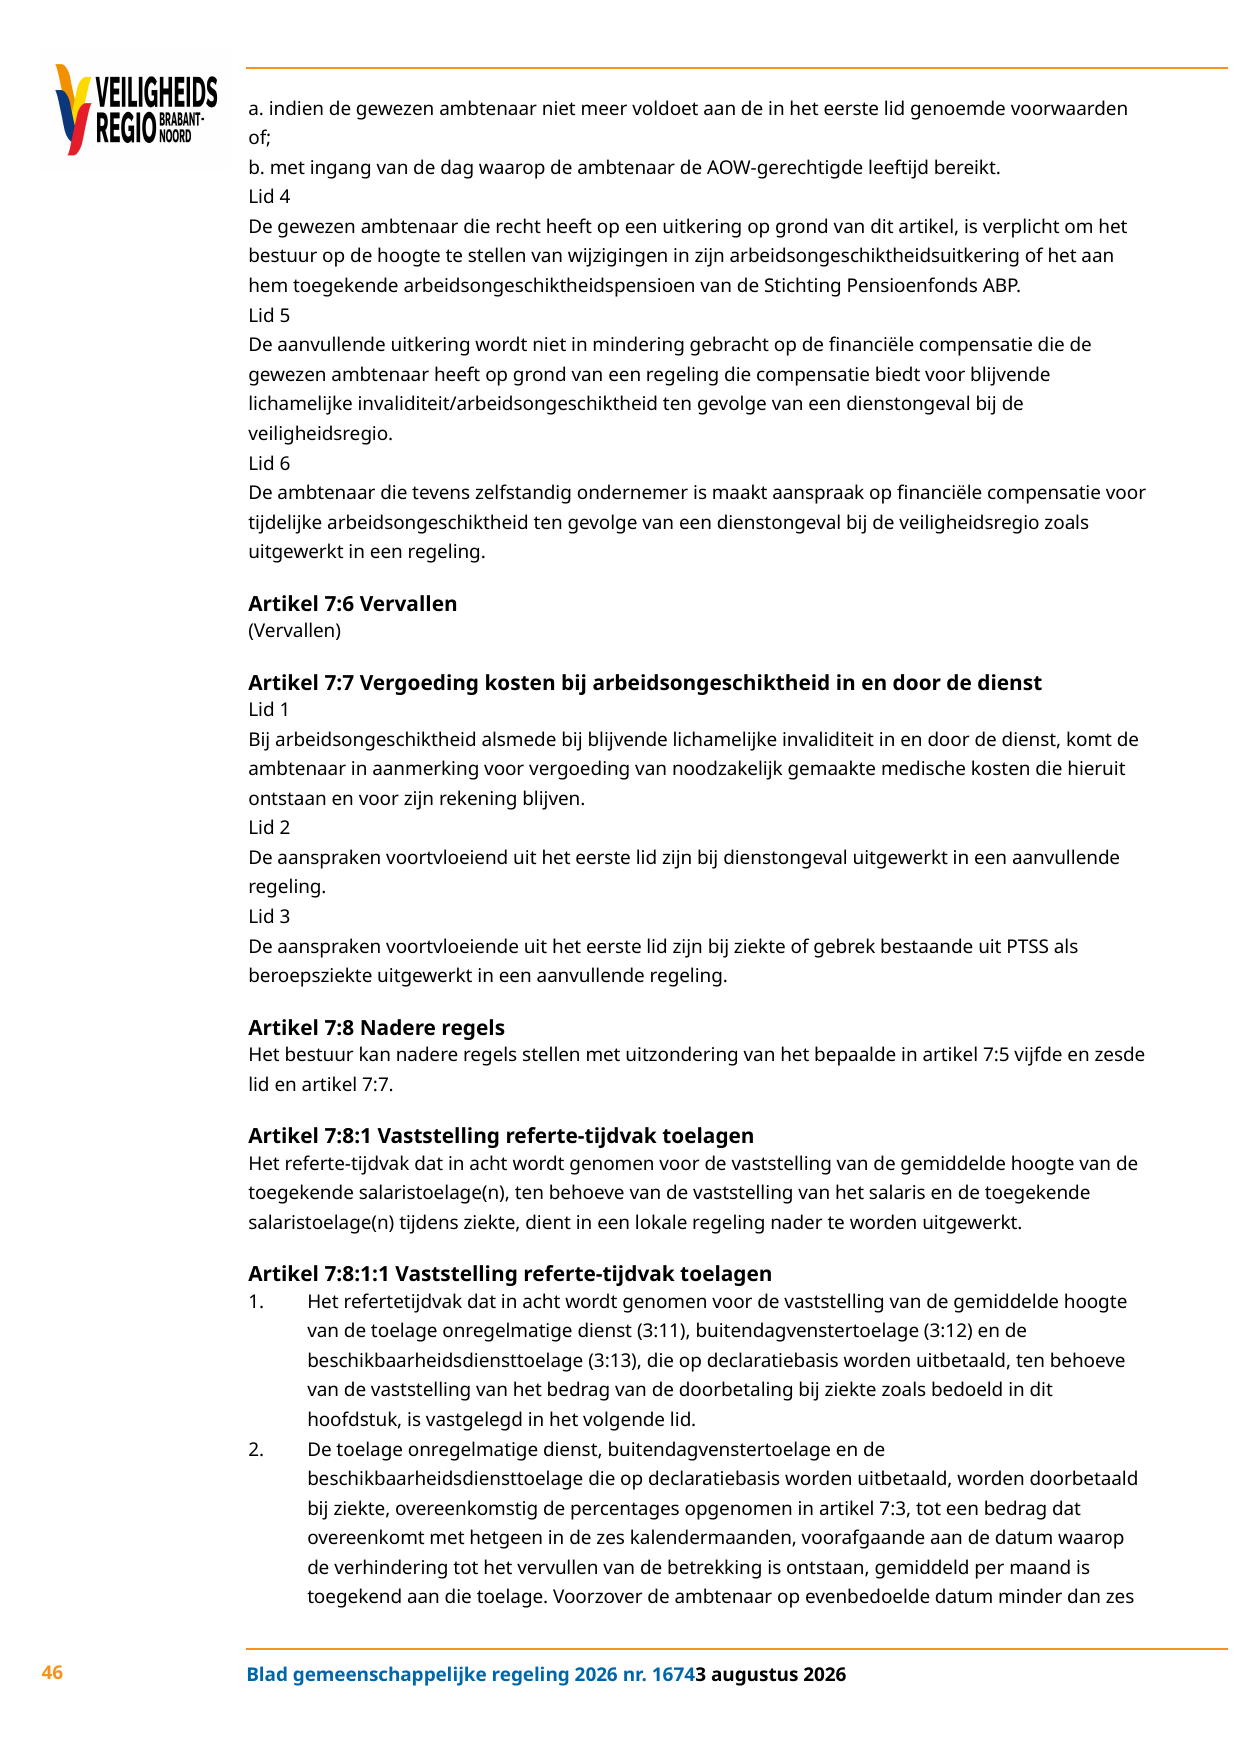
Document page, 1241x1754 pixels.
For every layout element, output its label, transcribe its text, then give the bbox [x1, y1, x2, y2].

text De ambtenaar die tevens zelfstandig ondernemer is maakt aanspraak op financiële compensatie voor tijdelijke arbeidsongeschiktheid ten gevolge van een dienstongeval bij de veiligheidsregio zoals uitgewerkt in een regeling. [248, 479, 1152, 564]
text De aanspraken voortvloeiend uit het eerste lid zijn bij dienstongeval uitgewerkt in een aanvullende regeling. [248, 844, 1152, 899]
text Artikel 7:8:1:1 Vaststelling referte-tijdvak toelagen [248, 1259, 1152, 1288]
text Lid 2 [248, 814, 1152, 840]
text b. met ingang van de dag waarop de ambtenaar de AOW-gerechtigde leeftijd bereikt. [248, 154, 1152, 180]
text Lid 4 [248, 183, 1152, 209]
text Artikel 7:7 Vergoeding kosten bij arbeidsongeschiktheid in en door de dienst [248, 668, 1152, 696]
text Het bestuur kan nadere regels stellen met uitzondering van het bepaalde in artikel 7:5 vijfde en zesde lid en artikel 7:7. [248, 1041, 1152, 1097]
text Lid 3 [248, 903, 1152, 929]
text De gewezen ambtenaar die recht heeft op een uitkering op grond van dit artikel, is verplicht om het bestuur op de hoogte te stellen van wijzigingen in zijn arbeidsongeschiktheidsuitkering of het aan hem toegekende arbeidsongeschiktheidspensioen van de Stichting Pensioenfonds ABP. [248, 213, 1152, 298]
text a. indien de gewezen ambtenaar niet meer voldoet aan de in het eerste lid genoemde voorwaarden of; [248, 95, 1152, 150]
text Artikel 7:6 Vervallen [248, 589, 1152, 617]
text Bij arbeidsongeschiktheid alsmede bij blijvende lichamelijke invaliditeit in en door de dienst, komt de ambtenaar in aanmerking voor vergoeding van noodzakelijk gemaakte medische kosten die hieruit ontstaan en voor zijn rekening blijven. [248, 726, 1152, 811]
text Het referte-tijdvak dat in acht wordt genomen voor de vaststelling van de gemiddelde hoogte van de toegekende salaristoelage(n), ten behoeve van de vaststelling van het salaris en de toegekende salaristoelage(n) tijdens ziekte, dient in een lokale regeling nader te worden uitgewerkt. [248, 1150, 1152, 1235]
text Lid 5 [248, 302, 1152, 328]
text (Vervallen) [248, 617, 1152, 643]
text De aanspraken voortvloeiende uit het eerste lid zijn bij ziekte of gebrek bestaande uit PTSS als beroepsziekte uitgewerkt in een aanvullende regeling. [248, 933, 1152, 988]
text De aanvullende uitkering wordt niet in mindering gebracht op de financiële compensatie die de gewezen ambtenaar heeft op grond van een regeling die compensatie biedt voor blijvende lichamelijke invaliditeit/arbeidsongeschiktheid ten gevolge van een dienstongeval bij de veiligheidsregio. [248, 331, 1152, 446]
text Artikel 7:8 Nadere regels [248, 1013, 1152, 1041]
picture [41, 47, 231, 172]
text Lid 6 [248, 450, 1152, 476]
list De toelage onregelmatige dienst, buitendagvenstertoelage en de beschikbaarheidsdiensttoelage die op declaratiebasis worden uitbetaald, worden doorbetaald bij ziekte, overeenkomstig de percentages opgenomen in artikel 7:3, tot een bedrag dat overeenkomt met hetgeen in de zes kalendermaanden, voorafgaande aan de datum waarop de verhindering tot het vervullen van de betrekking is ontstaan, gemiddeld per maand is toegekend aan die toelage. Voorzover de ambtenaar op evenbedoelde datum minder dan zes [248, 1436, 1152, 1609]
text Lid 1 [248, 696, 1152, 722]
list Het refertetijdvak dat in acht wordt genomen voor de vaststelling van de gemiddelde hoogte van de toelage onregelmatige dienst (3:11), buitendagvenstertoelage (3:12) en de beschikbaarheidsdiensttoelage (3:13), die op declaratiebasis worden uitbetaald, ten behoeve van de vaststelling van het bedrag van de doorbetaling bij ziekte zoals bedoeld in dit hoofdstuk, is vastgelegd in het volgende lid. [248, 1288, 1152, 1432]
text Artikel 7:8:1 Vaststelling referte-tijdvak toelagen [248, 1121, 1152, 1150]
